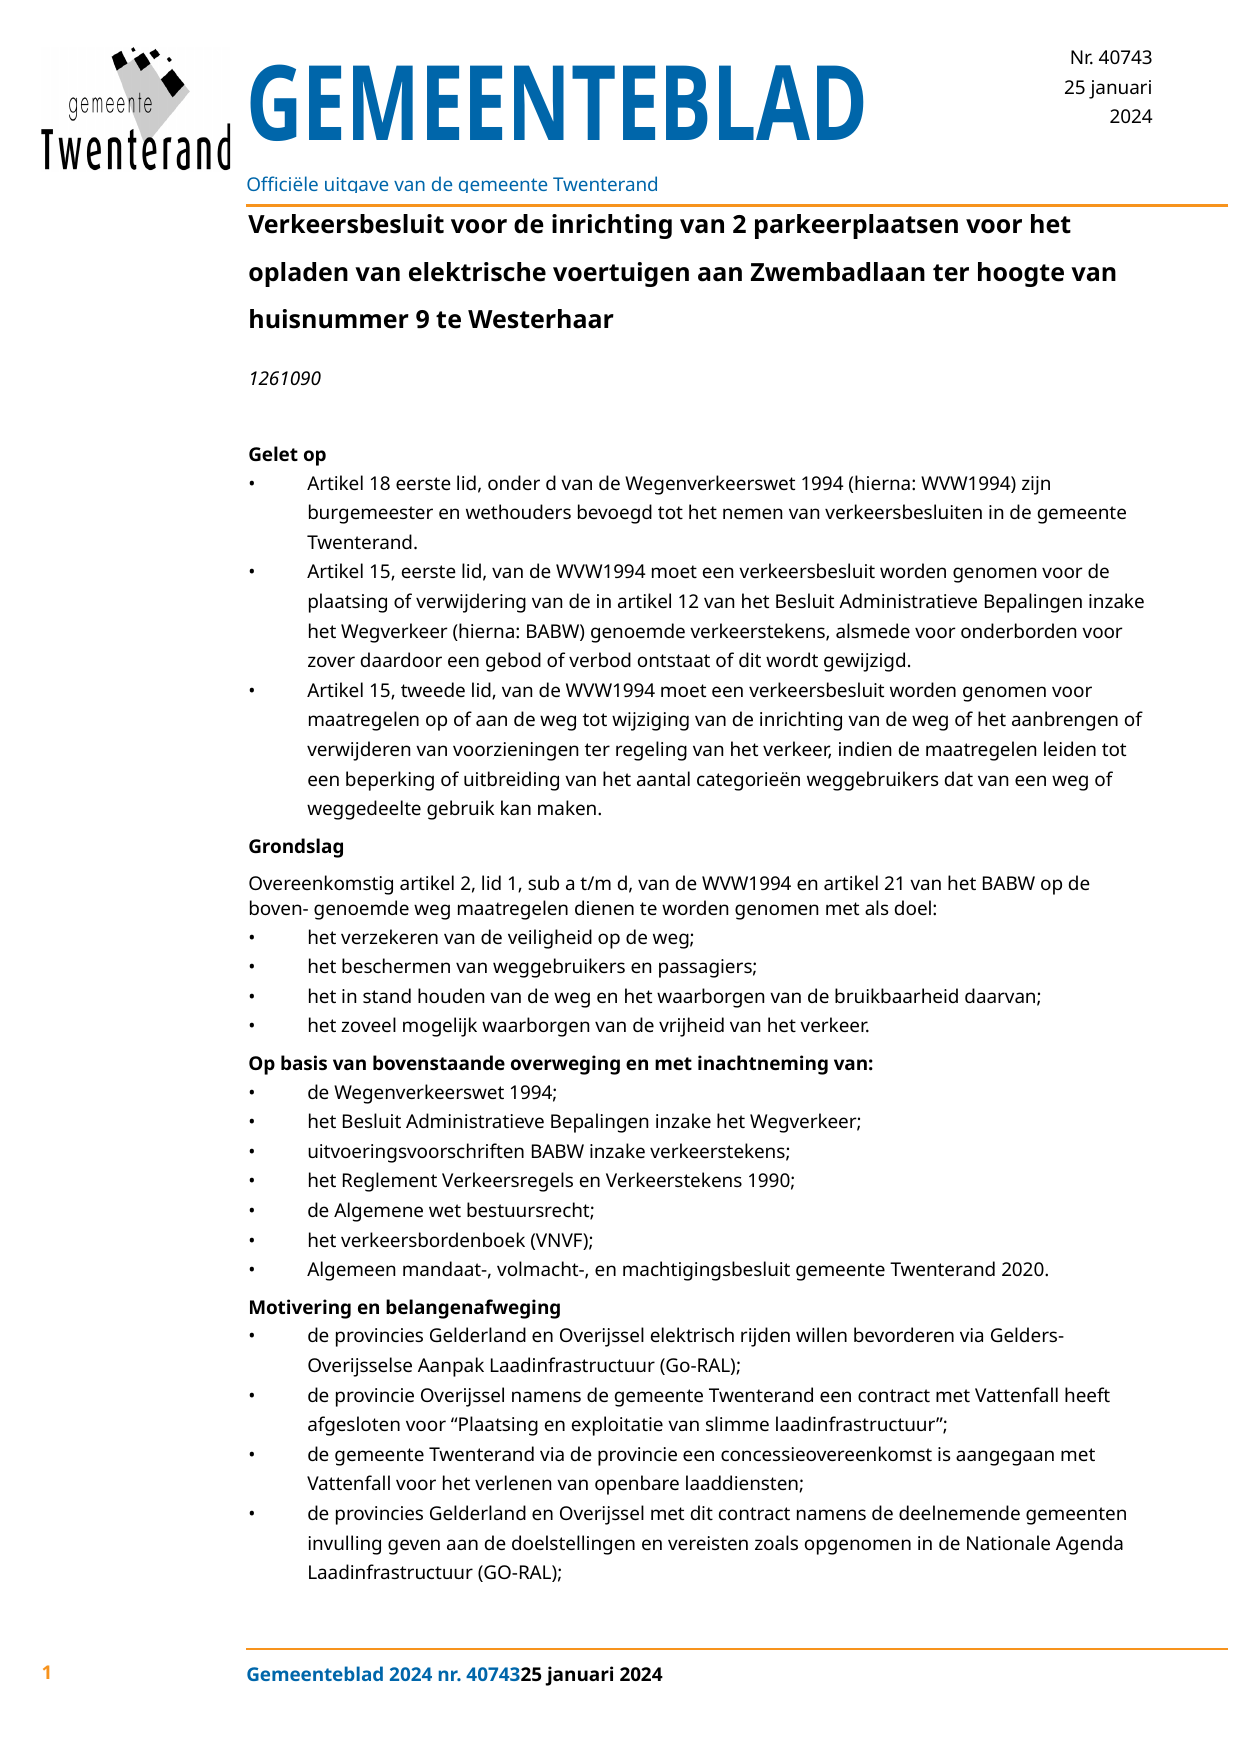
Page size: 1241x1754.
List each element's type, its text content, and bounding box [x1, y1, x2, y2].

list Algemeen mandaat-, volmacht-, en machtigingsbesluit gemeente Twenterand 2020. [248, 1256, 1152, 1282]
list het verkeersbordenboek (VNVF); [248, 1227, 1152, 1253]
list het Besluit Administratieve Bepalingen inzake het Wegverkeer; [248, 1108, 1152, 1134]
list uitvoeringsvoorschriften BABW inzake verkeerstekens; [248, 1138, 1152, 1164]
text Op basis van bovenstaande overweging en met inachtneming van: [248, 1051, 1152, 1076]
list Artikel 15, eerste lid, van de WVW1994 moet een verkeersbesluit worden genomen voor de plaatsing of verwijdering van de in artikel 12 van het Besluit Administratieve Bepalingen inzake het Wegverkeer (hierna: BABW) genoemde verkeerstekens, alsmede voor onderborden voor zover daardoor een gebod of verbod ontstaat of dit wordt gewijzigd. [248, 559, 1152, 673]
list het in stand houden van de weg en het waarborgen van de bruikbaarheid daarvan; [248, 983, 1152, 1009]
text Overeenkomstig artikel 2, lid 1, sub a t/m d, van de WVW1994 en artikel 21 van het BABW op de boven- genoemde weg maatregelen dienen te worden genomen met als doel: [248, 870, 1152, 921]
text Verkeersbesluit voor de inrichting van 2 parkeerplaatsen voor het opladen van elektrische voertuigen aan Zwembadlaan ter hoogte van huisnummer 9 te Westerhaar [248, 207, 1152, 336]
list de Algemene wet bestuursrecht; [248, 1197, 1152, 1223]
list het Reglement Verkeersregels en Verkeerstekens 1990; [248, 1168, 1152, 1193]
list de provincie Overijssel namens de gemeente Twenterand een contract met Vattenfall heeft afgesloten voor “Plaatsing en exploitatie van slimme laadinfrastructuur”; [248, 1382, 1152, 1437]
list de Wegenverkeerswet 1994; [248, 1079, 1152, 1105]
list Artikel 18 eerste lid, onder d van de Wegenverkeerswet 1994 (hierna: WVW1994) zijn burgemeester en wethouders bevoegd tot het nemen van verkeersbesluiten in de gemeente Twenterand. [248, 470, 1152, 555]
text Motivering en belangenafweging [248, 1294, 1152, 1320]
list de gemeente Twenterand via de provincie een concessieovereenkomst is aangegaan met Vattenfall voor het verlenen van openbare laaddiensten; [248, 1441, 1152, 1496]
list het beschermen van weggebruikers en passagiers; [248, 953, 1152, 979]
picture [41, 47, 231, 172]
text Gelet op [248, 442, 1152, 467]
text Grondslag [248, 833, 1152, 859]
list Artikel 15, tweede lid, van de WVW1994 moet een verkeersbesluit worden genomen voor maatregelen op of aan de weg tot wijziging van de inrichting van de weg of het aanbrengen of verwijderen van voorzieningen ter regeling van het verkeer, indien de maatregelen leiden tot een beperking of uitbreiding van het aantal categorieën weggebruikers dat van een weg of weggedeelte gebruik kan maken. [248, 677, 1152, 821]
list het verzekeren van de veiligheid op de weg; [248, 924, 1152, 950]
list de provincies Gelderland en Overijssel elektrisch rijden willen bevorderen via Gelders-Overijsselse Aanpak Laadinfrastructuur (Go-RAL); [248, 1323, 1152, 1378]
text 1261090 [248, 366, 1152, 391]
list de provincies Gelderland en Overijssel met dit contract namens de deelnemende gemeenten invulling geven aan de doelstellingen en vereisten zoals opgenomen in de Nationale Agenda Laadinfrastructuur (GO-RAL); [248, 1500, 1152, 1585]
list het zoveel mogelijk waarborgen van de vrijheid van het verkeer. [248, 1013, 1152, 1038]
